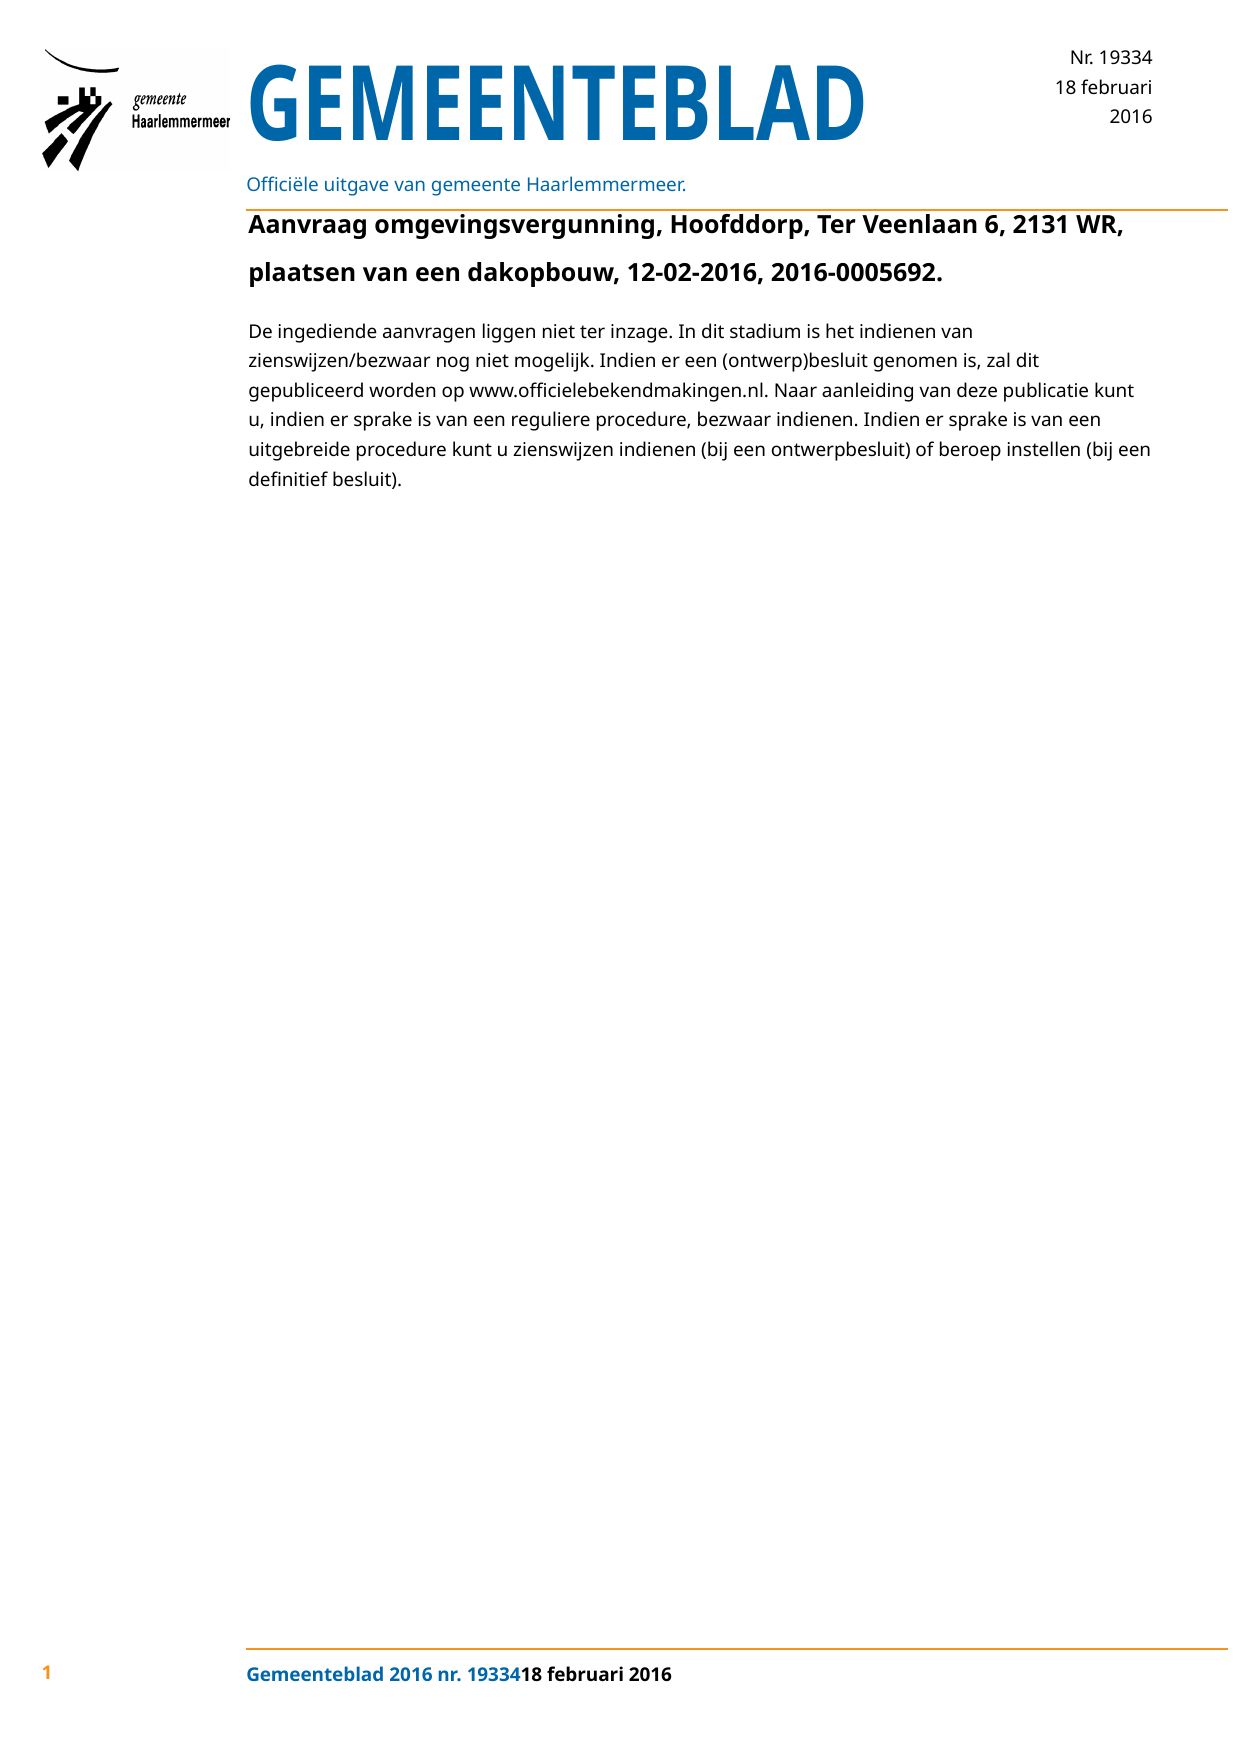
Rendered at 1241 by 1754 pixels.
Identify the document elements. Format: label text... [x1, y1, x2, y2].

text De ingediende aanvragen liggen niet ter inzage. In dit stadium is het indienen van zienswijzen/bezwaar nog niet mogelijk. Indien er een (ontwerp)besluit genomen is, zal dit gepubliceerd worden op www.officielebekendmakingen.nl. Naar aanleiding van deze publicatie kunt u, indien er sprake is van een reguliere procedure, bezwaar indienen. Indien er sprake is van een uitgebreide procedure kunt u zienswijzen indienen (bij een ontwerpbesluit) of beroep instellen (bij een definitief besluit). [248, 318, 1152, 492]
text Aanvraag omgevingsvergunning, Hoofddorp, Ter Veenlaan 6, 2131 WR, plaatsen van een dakopbouw, 12-02-2016, 2016-0005692. [248, 211, 1152, 288]
picture [41, 47, 231, 172]
